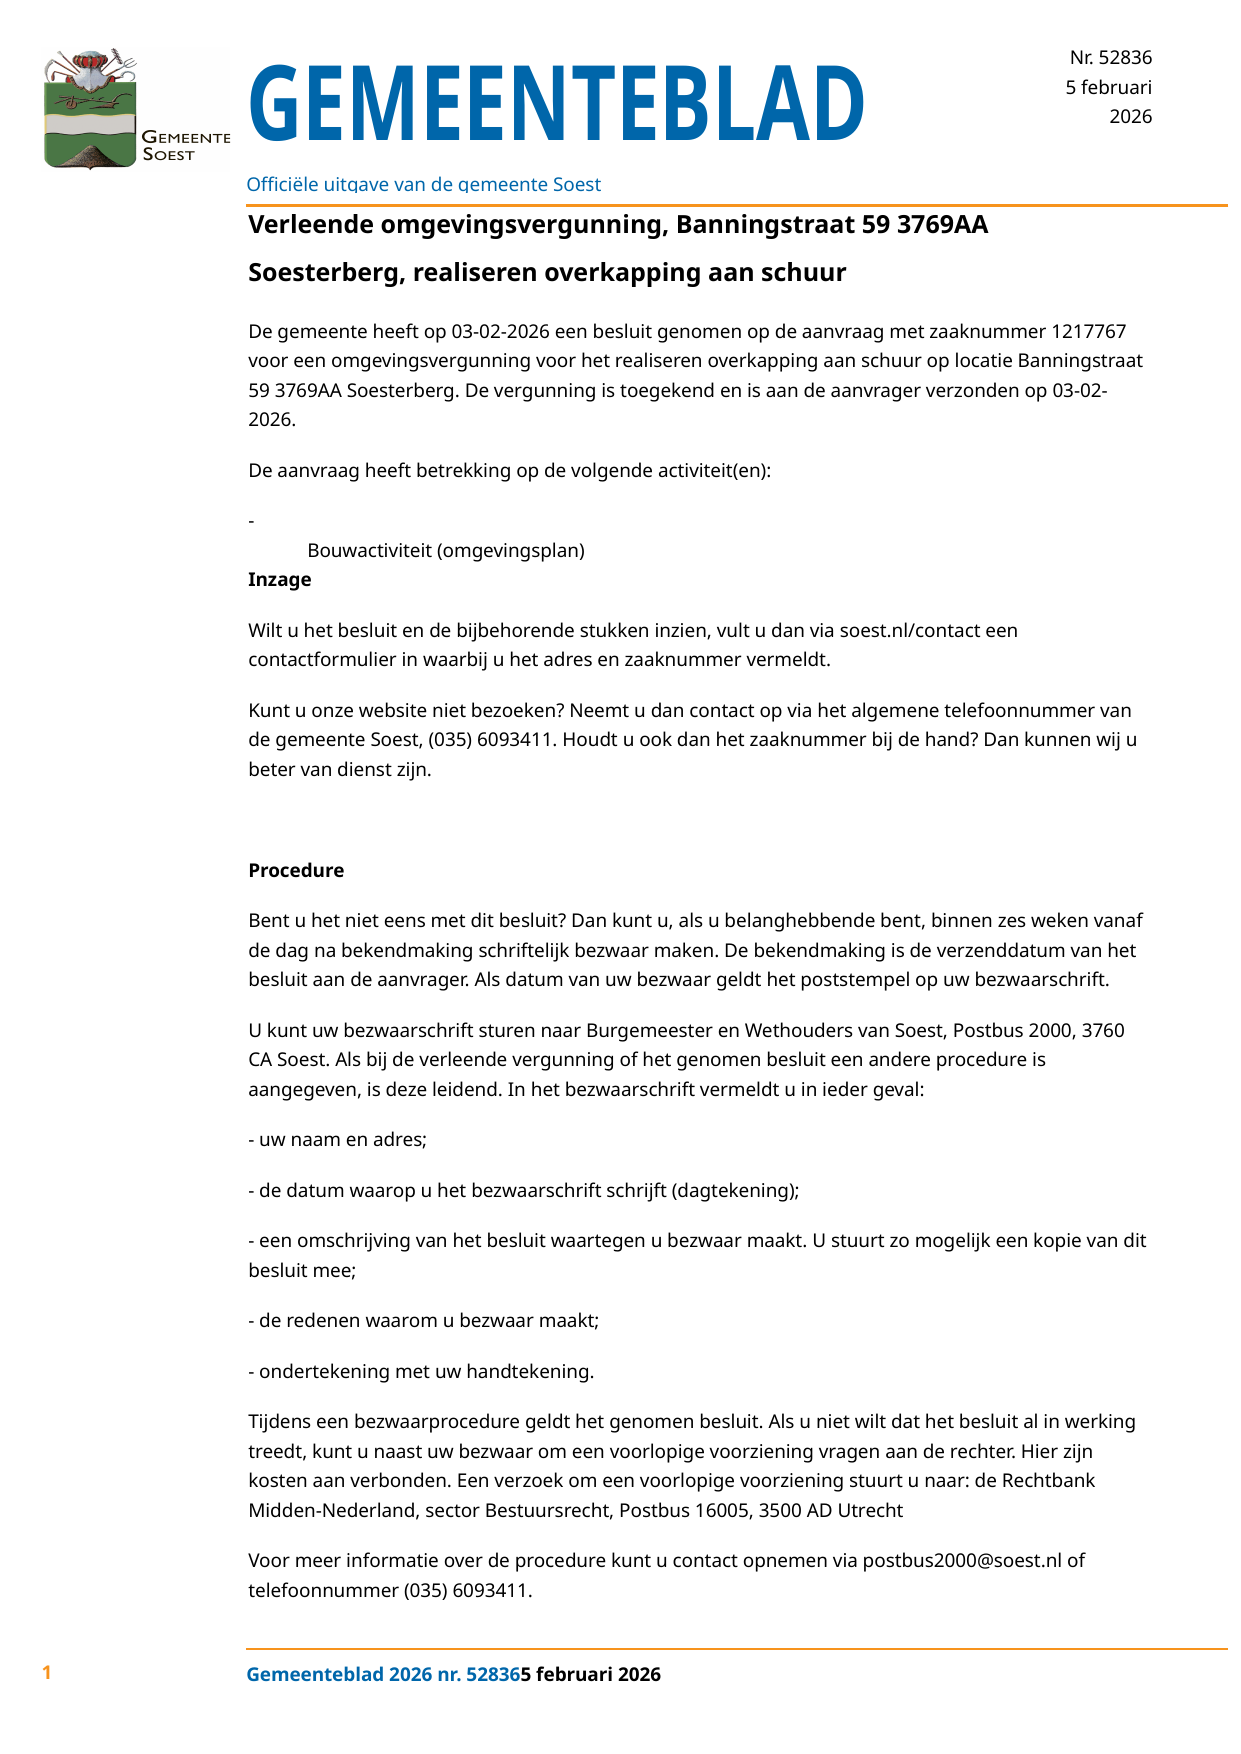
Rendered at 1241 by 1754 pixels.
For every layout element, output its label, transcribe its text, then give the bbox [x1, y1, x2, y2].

text Wilt u het besluit en de bijbehorende stukken inzien, vult u dan via soest.nl/contact een contactformulier in waarbij u het adres en zaaknummer vermeldt. [248, 617, 1152, 672]
picture [41, 47, 231, 172]
text Bent u het niet eens met dit besluit? Dan kunt u, als u belanghebbende bent, binnen zes weken vanaf de dag na bekendmaking schriftelijk bezwaar maken. De bekendmaking is de verzenddatum van het besluit aan de aanvrager. Als datum van uw bezwaar geldt het poststempel op uw bezwaarschrift. [248, 907, 1152, 992]
text - de datum waarop u het bezwaarschrift schrijft (dagtekening); [248, 1177, 1152, 1203]
list Bouwactiviteit (omgevingsplan) [248, 537, 1152, 563]
text Procedure [248, 857, 1152, 883]
text Kunt u onze website niet bezoeken? Neemt u dan contact op via het algemene telefoonnummer van de gemeente Soest, (035) 6093411. Houdt u ook dan het zaaknummer bij de hand? Dan kunnen wij u beter van dienst zijn. [248, 697, 1152, 782]
text Tijdens een bezwaarprocedure geldt het genomen besluit. Als u niet wilt dat het besluit al in werking treedt, kunt u naast uw bezwaar om een voorlopige voorziening vragen aan de rechter. Hier zijn kosten aan verbonden. Een verzoek om een voorlopige voorziening stuurt u naar: de Rechtbank Midden-Nederland, sector Bestuursrecht, Postbus 16005, 3500 AD Utrecht [248, 1408, 1152, 1523]
text - uw naam en adres; [248, 1127, 1152, 1152]
text - een omschrijving van het besluit waartegen u bezwaar maakt. U stuurt zo mogelijk een kopie van dit besluit mee; [248, 1227, 1152, 1283]
text U kunt uw bezwaarschrift sturen naar Burgemeester en Wethouders van Soest, Postbus 2000, 3760 CA Soest. Als bij de verleende vergunning of het genomen besluit een andere procedure is aangegeven, is deze leidend. In het bezwaarschrift vermeldt u in ieder geval: [248, 1017, 1152, 1102]
text De gemeente heeft op 03-02-2026 een besluit genomen op de aanvraag met zaaknummer 1217767 voor een omgevingsvergunning voor het realiseren overkapping aan schuur op locatie Banningstraat 59 3769AA Soesterberg. De vergunning is toegekend en is aan de aanvrager verzonden op 03-02-2026. [248, 318, 1152, 432]
text De aanvraag heeft betrekking op de volgende activiteit(en): [248, 457, 1152, 483]
text - de redenen waarom u bezwaar maakt; [248, 1307, 1152, 1333]
text Verleende omgevingsvergunning, Banningstraat 59 3769AA Soesterberg, realiseren overkapping aan schuur [248, 207, 1152, 288]
text Inzage [248, 567, 1152, 592]
text - ondertekening met uw handtekening. [248, 1358, 1152, 1384]
text Voor meer informatie over de procedure kunt u contact opnemen via postbus2000@soest.nl of telefoonnummer (035) 6093411. [248, 1547, 1152, 1603]
